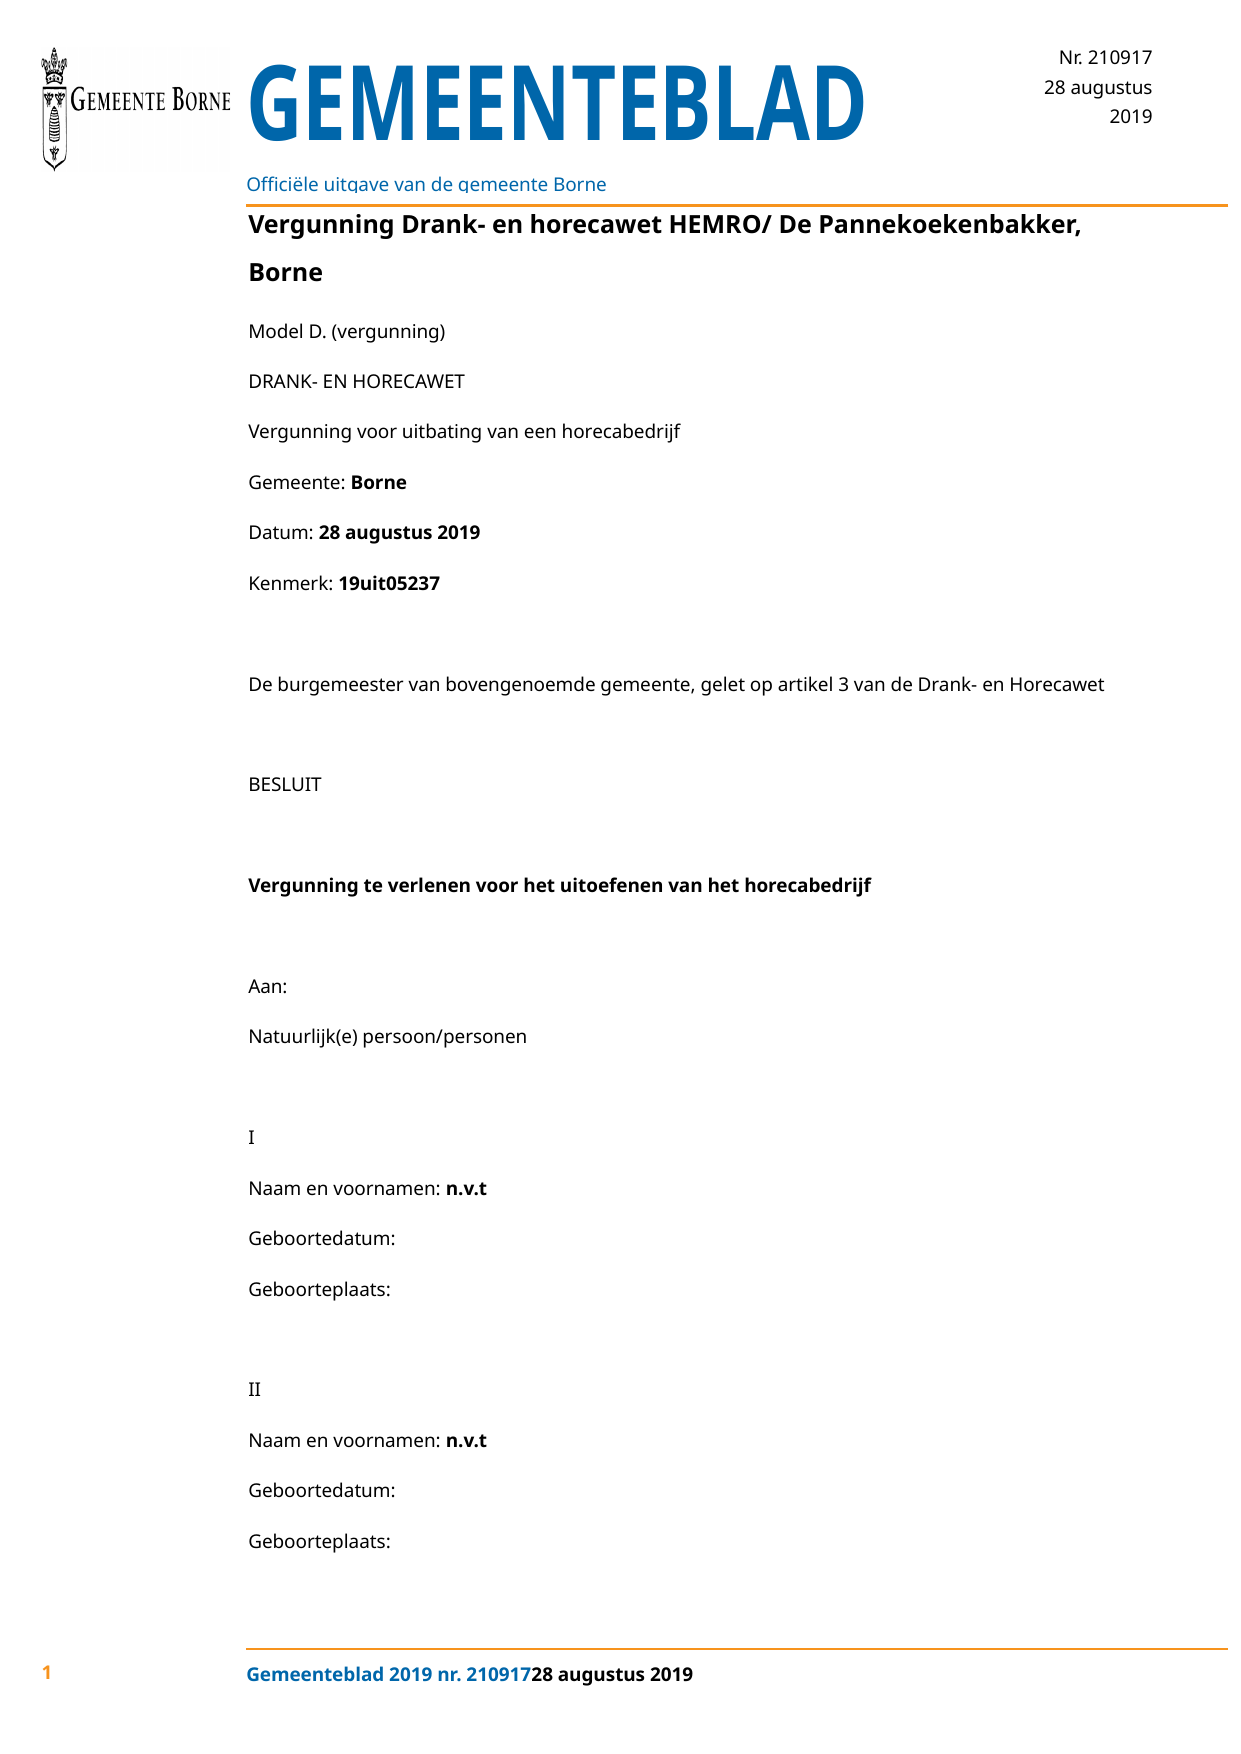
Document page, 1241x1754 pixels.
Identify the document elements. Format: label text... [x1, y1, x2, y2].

picture [41, 47, 231, 172]
text Vergunning te verlenen voor het uitoefenen van het horecabedrijf [248, 872, 1152, 898]
text Geboortedatum: [248, 1477, 1152, 1503]
text Model D. (vergunning) [248, 318, 1152, 344]
text Vergunning voor uitbating van een horecabedrijf [248, 419, 1152, 444]
text Datum: 28 augustus 2019 [248, 519, 1152, 545]
text DRANK- EN HORECAWET [248, 368, 1152, 394]
text Naam en voornamen: n.v.t [248, 1175, 1152, 1201]
text Vergunning Drank- en horecawet HEMRO/ De Pannekoekenbakker, Borne [248, 207, 1152, 288]
text Natuurlijk(e) persoon/personen [248, 1024, 1152, 1049]
text Geboorteplaats: [248, 1528, 1152, 1554]
text De burgemeester van bovengenoemde gemeente, gelet op artikel 3 van de Drank- en Horecawet [248, 671, 1152, 697]
text Aan: [248, 973, 1152, 999]
text Geboorteplaats: [248, 1276, 1152, 1302]
text II [248, 1377, 1152, 1402]
text Gemeente: Borne [248, 469, 1152, 495]
text BESLUIT [248, 772, 1152, 797]
text Kenmerk: 19uit05237 [248, 570, 1152, 596]
text Naam en voornamen: n.v.t [248, 1427, 1152, 1453]
text Geboortedatum: [248, 1225, 1152, 1251]
text I [248, 1124, 1152, 1150]
